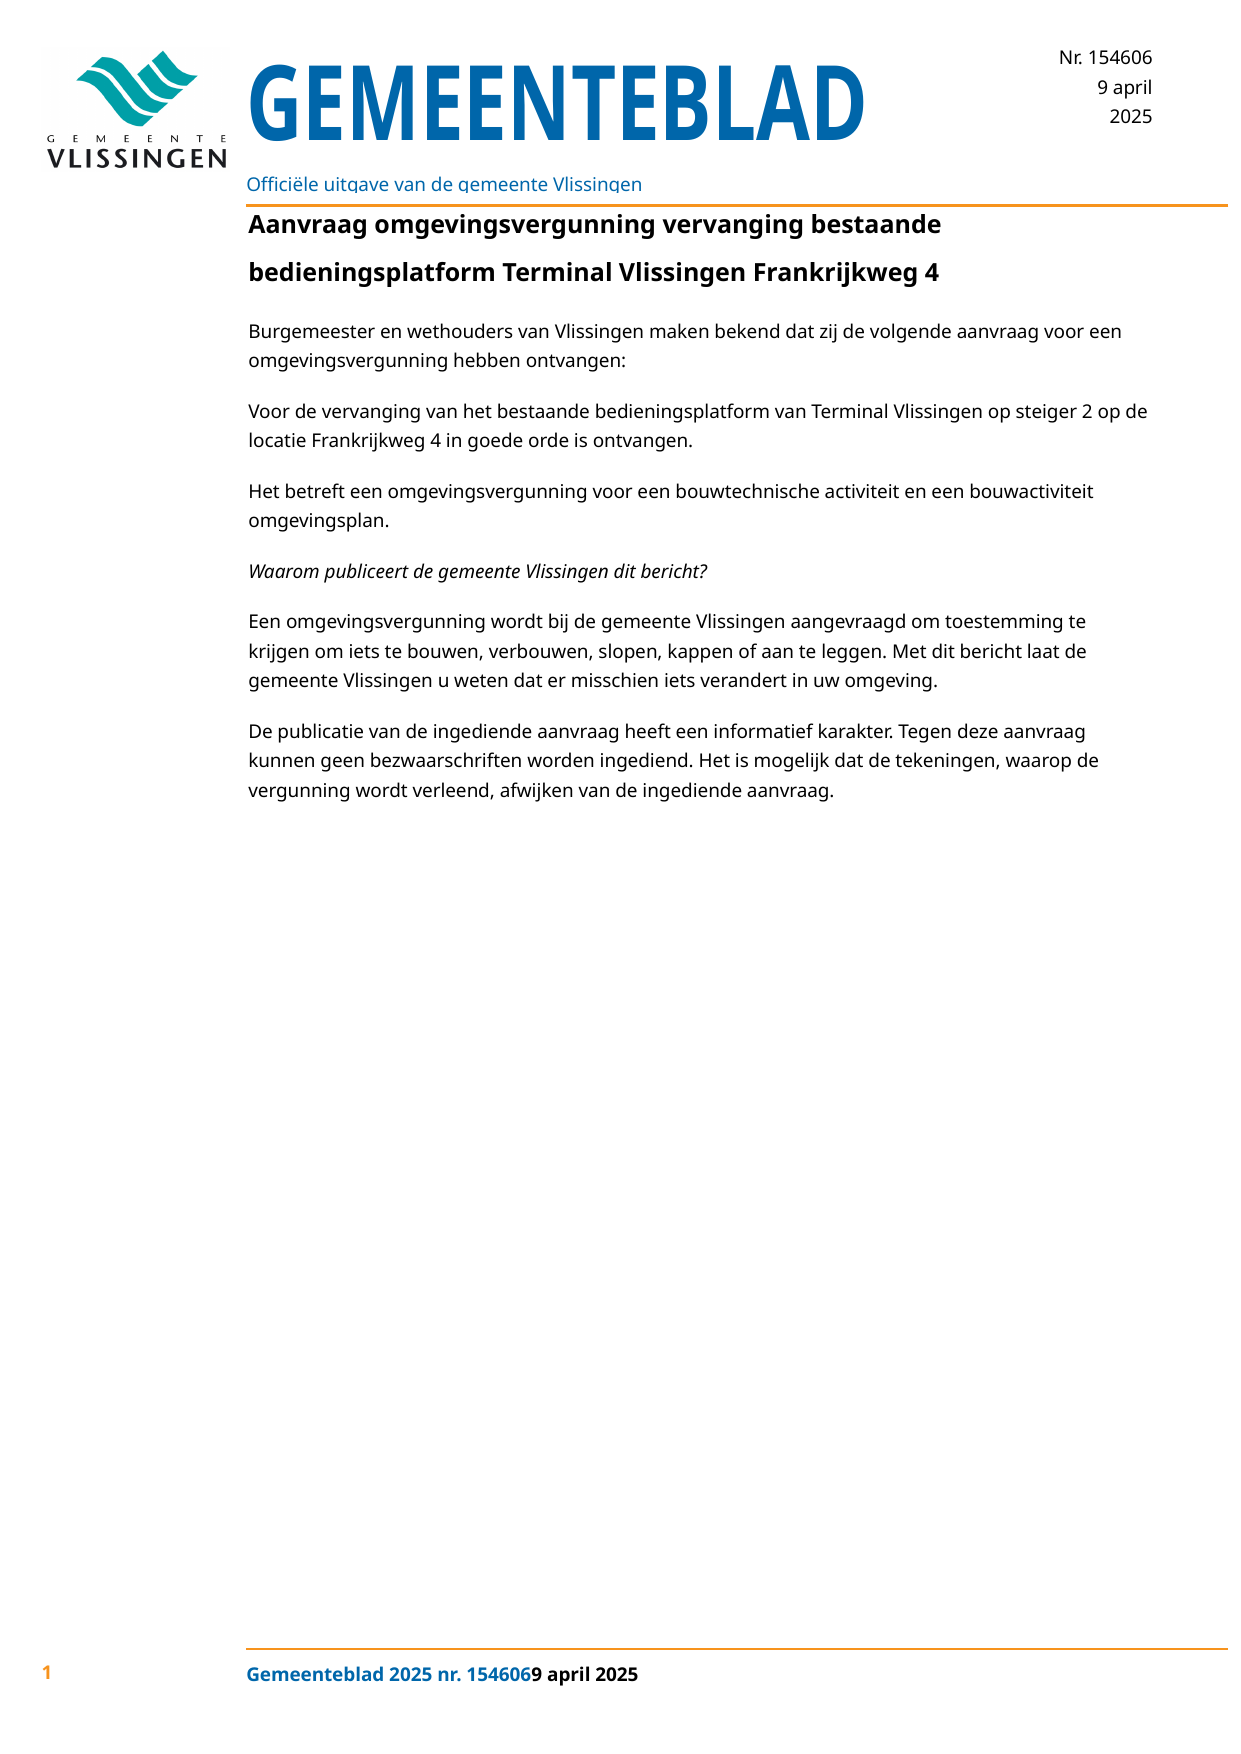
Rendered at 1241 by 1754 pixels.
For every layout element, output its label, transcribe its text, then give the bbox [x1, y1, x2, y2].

text De publicatie van de ingediende aanvraag heeft een informatief karakter. Tegen deze aanvraag kunnen geen bezwaarschriften worden ingediend. Het is mogelijk dat de tekeningen, waarop de vergunning wordt verleend, afwijken van de ingediende aanvraag. [248, 718, 1152, 803]
text Aanvraag omgevingsvergunning vervanging bestaande bedieningsplatform Terminal Vlissingen Frankrijkweg 4 [248, 207, 1152, 288]
picture [41, 47, 231, 172]
text Een omgevingsvergunning wordt bij de gemeente Vlissingen aangevraagd om toestemming te krijgen om iets te bouwen, verbouwen, slopen, kappen of aan te leggen. Met dit bericht laat de gemeente Vlissingen u weten dat er misschien iets verandert in uw omgeving. [248, 608, 1152, 693]
text Burgemeester en wethouders van Vlissingen maken bekend dat zij de volgende aanvraag voor een omgevingsvergunning hebben ontvangen: [248, 318, 1152, 373]
text Het betreft een omgevingsvergunning voor een bouwtechnische activiteit en een bouwactiviteit omgevingsplan. [248, 478, 1152, 533]
text Waarom publiceert de gemeente Vlissingen dit bericht? [248, 558, 1152, 584]
text Voor de vervanging van het bestaande bedieningsplatform van Terminal Vlissingen op steiger 2 op de locatie Frankrijkweg 4 in goede orde is ontvangen. [248, 398, 1152, 453]
